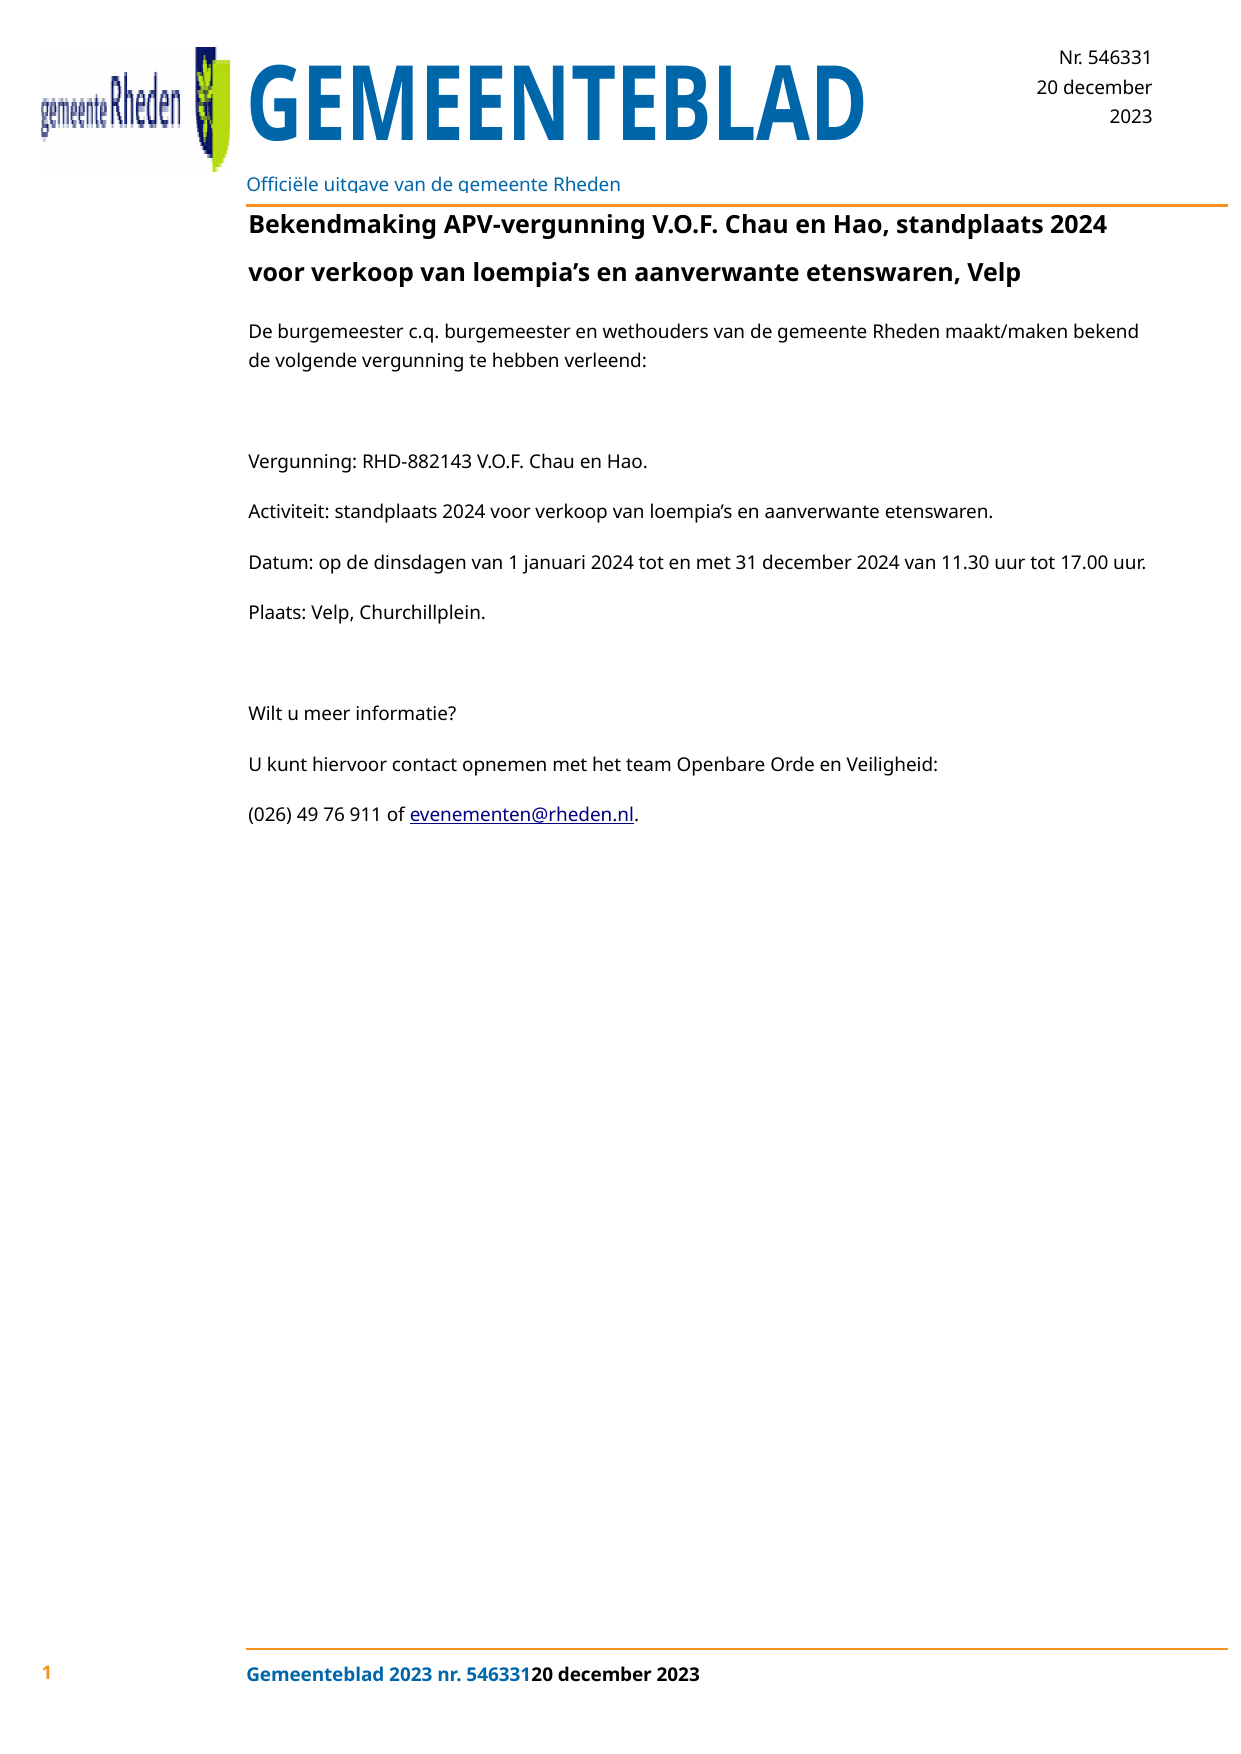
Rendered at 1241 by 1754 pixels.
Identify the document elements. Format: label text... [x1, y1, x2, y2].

picture [41, 47, 231, 172]
text Plaats: Velp, Churchillplein. [248, 599, 1152, 625]
text De burgemeester c.q. burgemeester en wethouders van de gemeente Rheden maakt/maken bekend de volgende vergunning te hebben verleend: [248, 318, 1152, 373]
text Activiteit: standplaats 2024 voor verkoop van loempia’s en aanverwante etenswaren. [248, 499, 1152, 524]
text U kunt hiervoor contact opnemen met het team Openbare Orde en Veiligheid: [248, 751, 1152, 777]
text Vergunning: RHD-882143 V.O.F. Chau en Hao. [248, 448, 1152, 474]
text Wilt u meer informatie? [248, 700, 1152, 726]
text Datum: op de dinsdagen van 1 januari 2024 tot en met 31 december 2024 van 11.30 uur tot 17.00 uur. [248, 549, 1152, 575]
text (026) 49 76 911 of evenementen@rheden.nl. [248, 801, 1152, 827]
text Bekendmaking APV-vergunning V.O.F. Chau en Hao, standplaats 2024 voor verkoop van loempia’s en aanverwante etenswaren, Velp [248, 207, 1152, 288]
